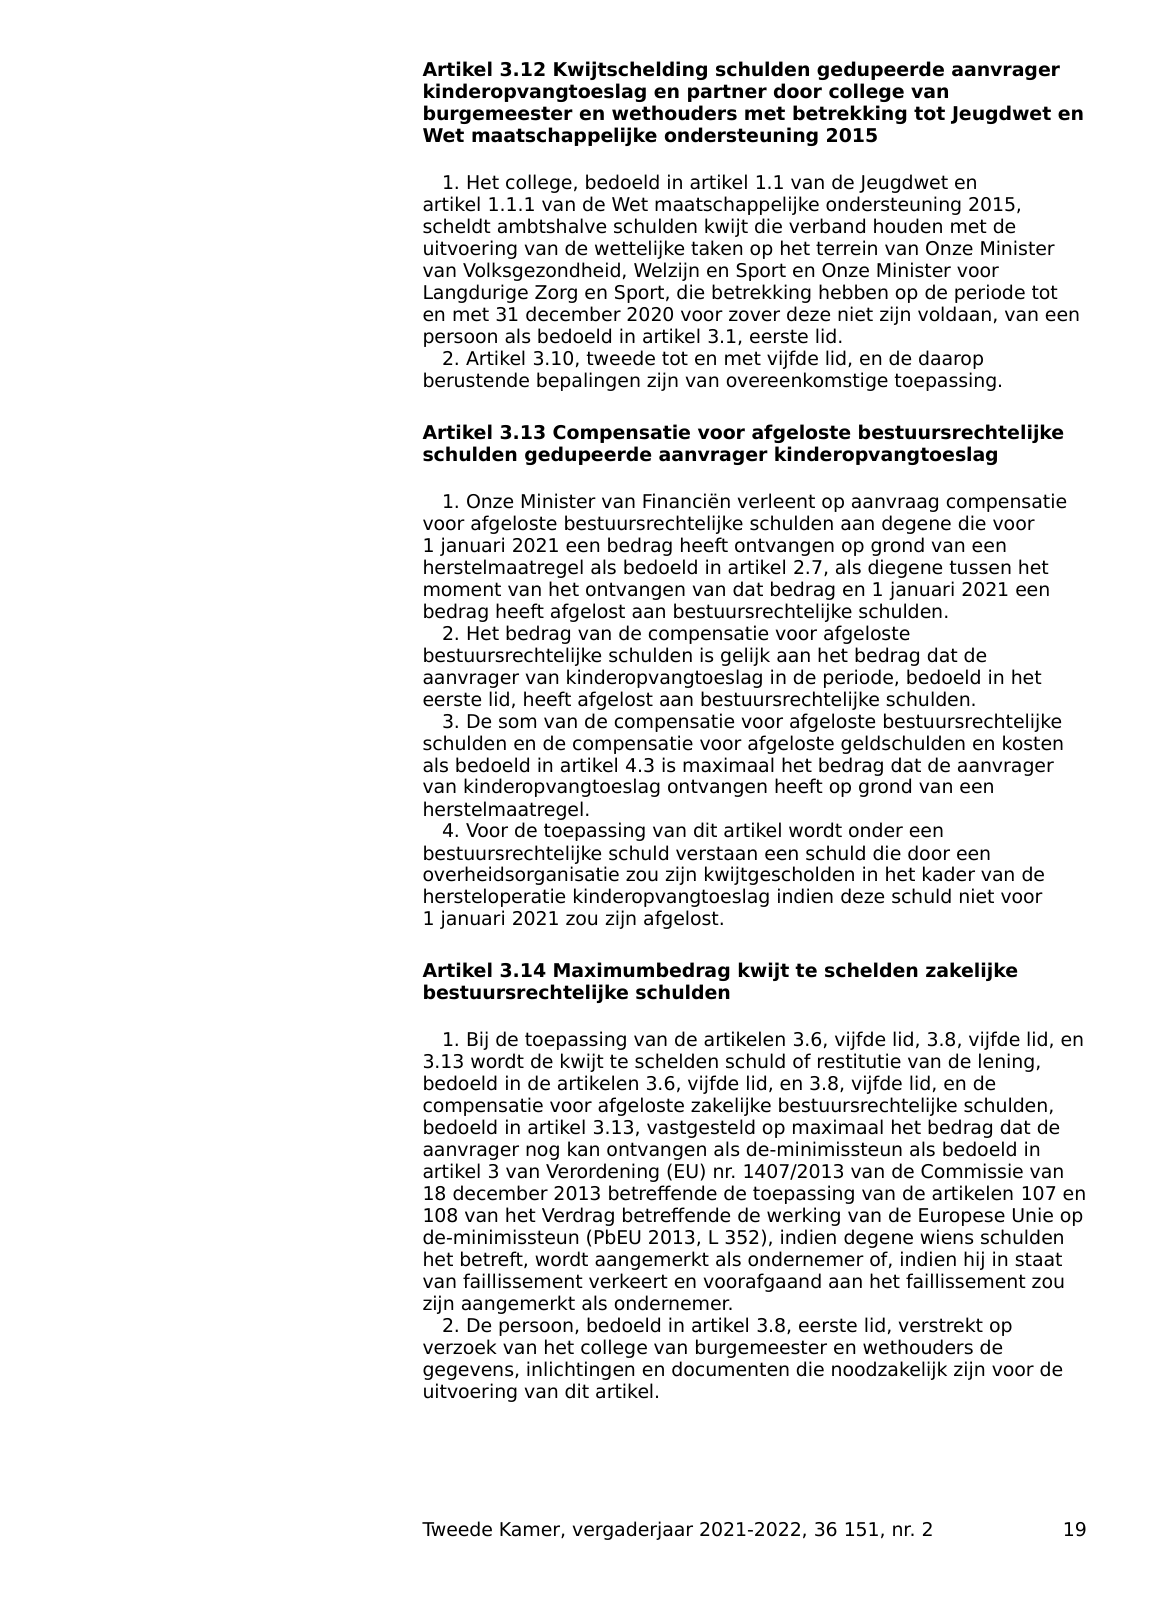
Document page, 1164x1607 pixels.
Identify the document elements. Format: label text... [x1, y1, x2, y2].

text 2. De persoon, bedoeld in artikel 3.8, eerste lid, verstrekt op verzoek van het college van burgemeester en wethouders de gegevens, inlichtingen en documenten die noodzakelijk zijn voor de uitvoering van dit artikel. [422, 1315, 1087, 1403]
text 1. Het college, bedoeld in artikel 1.1 van de Jeugdwet en artikel 1.1.1 van de Wet maatschappelijke ondersteuning 2015, scheldt ambtshalve schulden kwijt die verband houden met de uitvoering van de wettelijke taken op het terrein van Onze Minister van Volksgezondheid, Welzijn en Sport en Onze Minister voor Langdurige Zorg en Sport, die betrekking hebben op de periode tot en met 31 december 2020 voor zover deze niet zijn voldaan, van een persoon als bedoeld in artikel 3.1, eerste lid. [422, 172, 1087, 348]
text 1. Onze Minister van Financiën verleent op aanvraag compensatie voor afgeloste bestuursrechtelijke schulden aan degene die voor 1 januari 2021 een bedrag heeft ontvangen op grond van een herstelmaatregel als bedoeld in artikel 2.7, als diegene tussen het moment van het ontvangen van dat bedrag en 1 januari 2021 een bedrag heeft afgelost aan bestuursrechtelijke schulden. [422, 491, 1087, 623]
text 2. Artikel 3.10, tweede tot en met vijfde lid, en de daarop berustende bepalingen zijn van overeenkomstige toepassing. [422, 348, 1087, 392]
text 1. Bij de toepassing van de artikelen 3.6, vijfde lid, 3.8, vijfde lid, en 3.13 wordt de kwijt te schelden schuld of restitutie van de lening, bedoeld in de artikelen 3.6, vijfde lid, en 3.8, vijfde lid, en de compensatie voor afgeloste zakelijke bestuursrechtelijke schulden, bedoeld in artikel 3.13, vastgesteld op maximaal het bedrag dat de aanvrager nog kan ontvangen als de-minimissteun als bedoeld in artikel 3 van Verordening (EU) nr. 1407/2013 van de Commissie van 18 december 2013 betreffende de toepassing van de artikelen 107 en 108 van het Verdrag betreffende de werking van de Europese Unie op de-minimissteun (PbEU 2013, L 352), indien degene wiens schulden het betreft, wordt aangemerkt als ondernemer of, indien hij in staat van faillissement verkeert en voorafgaand aan het faillissement zou zijn aangemerkt als ondernemer. [422, 1029, 1087, 1315]
subtitle Artikel 3.14 Maximumbedrag kwijt te schelden zakelijke bestuursrechtelijke schulden [422, 960, 1087, 1004]
text 4. Voor de toepassing van dit artikel wordt onder een bestuursrechtelijke schuld verstaan een schuld die door een overheidsorganisatie zou zijn kwijtgescholden in het kader van de hersteloperatie kinderopvangtoeslag indien deze schuld niet voor 1 januari 2021 zou zijn afgelost. [422, 820, 1087, 930]
text 3. De som van de compensatie voor afgeloste bestuursrechtelijke schulden en de compensatie voor afgeloste geldschulden en kosten als bedoeld in artikel 4.3 is maximaal het bedrag dat de aanvrager van kinderopvangtoeslag ontvangen heeft op grond van een herstelmaatregel. [422, 711, 1087, 820]
text 2. Het bedrag van de compensatie voor afgeloste bestuursrechtelijke schulden is gelijk aan het bedrag dat de aanvrager van kinderopvangtoeslag in de periode, bedoeld in het eerste lid, heeft afgelost aan bestuursrechtelijke schulden. [422, 623, 1087, 711]
subtitle Artikel 3.13 Compensatie voor afgeloste bestuursrechtelijke schulden gedupeerde aanvrager kinderopvangtoeslag [422, 422, 1087, 466]
subtitle Artikel 3.12 Kwijtschelding schulden gedupeerde aanvrager kinderopvangtoeslag en partner door college van burgemeester en wethouders met betrekking tot Jeugdwet en Wet maatschappelijke ondersteuning 2015 [422, 59, 1087, 147]
